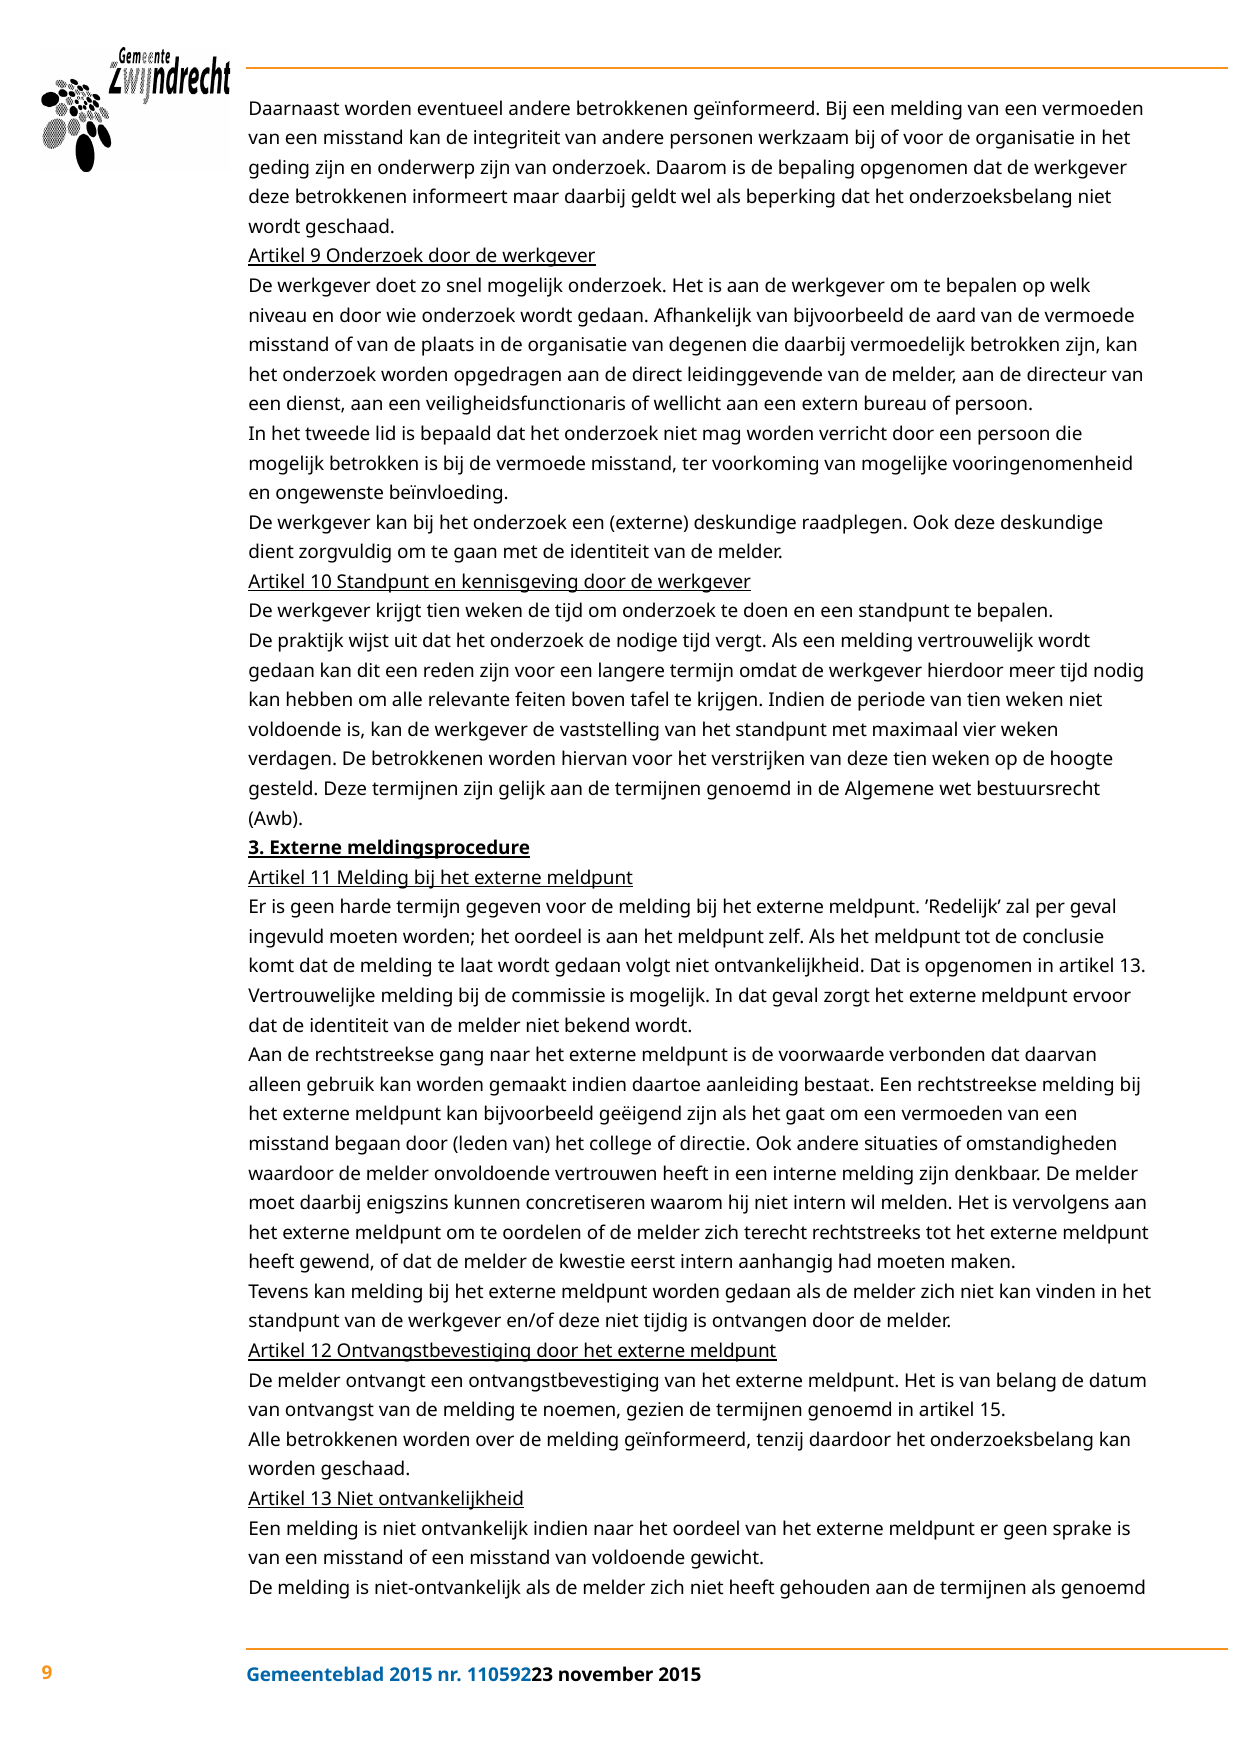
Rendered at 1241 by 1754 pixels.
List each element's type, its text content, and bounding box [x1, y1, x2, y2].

text Artikel 11 Melding bij het externe meldpunt [248, 864, 1152, 890]
text De werkgever krijgt tien weken de tijd om onderzoek te doen en een standpunt te bepalen. [248, 598, 1152, 623]
text De melding is niet-ontvankelijk als de melder zich niet heeft gehouden aan de termijnen als genoemd [248, 1574, 1152, 1600]
text De melder ontvangt een ontvangstbevestiging van het externe meldpunt. Het is van belang de datum van ontvangst van de melding te noemen, gezien de termijnen genoemd in artikel 15. [248, 1367, 1152, 1422]
text Een melding is niet ontvankelijk indien naar het oordeel van het externe meldpunt er geen sprake is van een misstand of een misstand van voldoende gewicht. [248, 1515, 1152, 1570]
text De werkgever kan bij het onderzoek een (externe) deskundige raadplegen. Ook deze deskundige dient zorgvuldig om te gaan met de identiteit van de melder. [248, 509, 1152, 564]
text Aan de rechtstreekse gang naar het externe meldpunt is de voorwaarde verbonden dat daarvan alleen gebruik kan worden gemaakt indien daartoe aanleiding bestaat. Een rechtstreekse melding bij het externe meldpunt kan bijvoorbeeld geëigend zijn als het gaat om een vermoeden van een misstand begaan door (leden van) het college of directie. Ook andere situaties of omstandigheden waardoor de melder onvoldoende vertrouwen heeft in een interne melding zijn denkbaar. De melder moet daarbij enigszins kunnen concretiseren waarom hij niet intern wil melden. Het is vervolgens aan het externe meldpunt om te oordelen of de melder zich terecht rechtstreeks tot het externe meldpunt heeft gewend, of dat de melder de kwestie eerst intern aanhangig had moeten maken. [248, 1041, 1152, 1274]
text Vertrouwelijke melding bij de commissie is mogelijk. In dat geval zorgt het externe meldpunt ervoor dat de identiteit van de melder niet bekend wordt. [248, 982, 1152, 1038]
picture [41, 47, 231, 172]
text Artikel 12 Ontvangstbevestiging door het externe meldpunt [248, 1337, 1152, 1363]
text Alle betrokkenen worden over de melding geïnformeerd, tenzij daardoor het onderzoeksbelang kan worden geschaad. [248, 1426, 1152, 1481]
text De praktijk wijst uit dat het onderzoek de nodige tijd vergt. Als een melding vertrouwelijk wordt gedaan kan dit een reden zijn voor een langere termijn omdat de werkgever hierdoor meer tijd nodig kan hebben om alle relevante feiten boven tafel te krijgen. Indien de periode van tien weken niet voldoende is, kan de werkgever de vaststelling van het standpunt met maximaal vier weken verdagen. De betrokkenen worden hiervan voor het verstrijken van deze tien weken op de hoogte gesteld. Deze termijnen zijn gelijk aan de termijnen genoemd in de Algemene wet bestuursrecht (Awb). [248, 627, 1152, 831]
text Artikel 10 Standpunt en kennisgeving door de werkgever [248, 568, 1152, 594]
text Artikel 9 Onderzoek door de werkgever [248, 243, 1152, 268]
text Daarnaast worden eventueel andere betrokkenen geïnformeerd. Bij een melding van een vermoeden van een misstand kan de integriteit van andere personen werkzaam bij of voor de organisatie in het geding zijn en onderwerp zijn van onderzoek. Daarom is de bepaling opgenomen dat de werkgever deze betrokkenen informeert maar daarbij geldt wel als beperking dat het onderzoeksbelang niet wordt geschaad. [248, 95, 1152, 239]
text Tevens kan melding bij het externe meldpunt worden gedaan als de melder zich niet kan vinden in het standpunt van de werkgever en/of deze niet tijdig is ontvangen door de melder. [248, 1278, 1152, 1333]
text De werkgever doet zo snel mogelijk onderzoek. Het is aan de werkgever om te bepalen op welk niveau en door wie onderzoek wordt gedaan. Afhankelijk van bijvoorbeeld de aard van de vermoede misstand of van de plaats in de organisatie van degenen die daarbij vermoedelijk betrokken zijn, kan het onderzoek worden opgedragen aan de direct leidinggevende van de melder, aan de directeur van een dienst, aan een veiligheidsfunctionaris of wellicht aan een extern bureau of persoon. [248, 272, 1152, 416]
text Er is geen harde termijn gegeven voor de melding bij het externe meldpunt. ’Redelijk’ zal per geval ingevuld moeten worden; het oordeel is aan het meldpunt zelf. Als het meldpunt tot de conclusie komt dat de melding te laat wordt gedaan volgt niet ontvankelijkheid. Dat is opgenomen in artikel 13. [248, 893, 1152, 978]
text Artikel 13 Niet ontvankelijkheid [248, 1485, 1152, 1511]
text 3. Externe meldingsprocedure [248, 834, 1152, 860]
text In het tweede lid is bepaald dat het onderzoek niet mag worden verricht door een persoon die mogelijk betrokken is bij de vermoede misstand, ter voorkoming van mogelijke vooringenomenheid en ongewenste beïnvloeding. [248, 420, 1152, 505]
